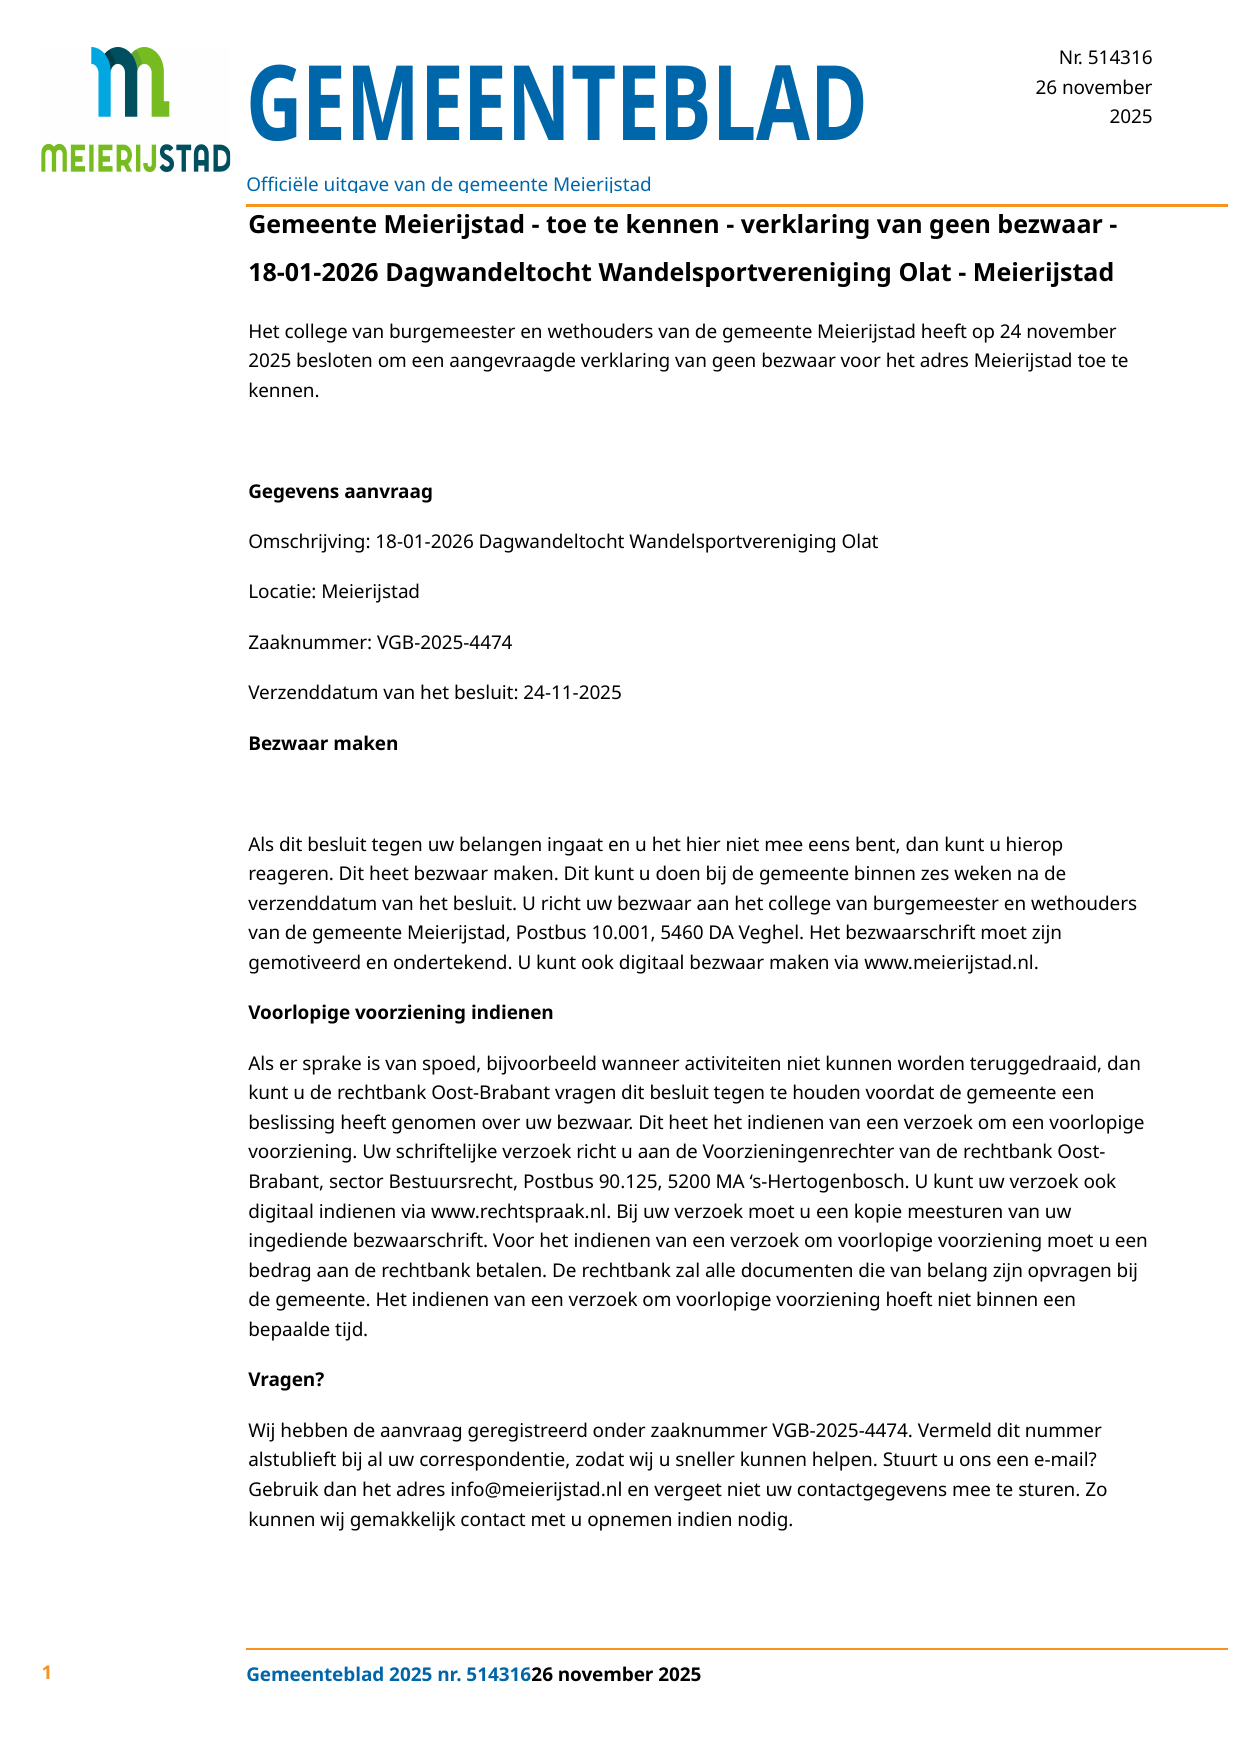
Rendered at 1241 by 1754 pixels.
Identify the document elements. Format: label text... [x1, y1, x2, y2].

text Locatie: Meierijstad [248, 579, 1152, 604]
text Vragen? [248, 1367, 1152, 1392]
text Gemeente Meierijstad - toe te kennen - verklaring van geen bezwaar - 18-01-2026 Dagwandeltocht Wandelsportvereniging Olat - Meierijstad [248, 207, 1152, 288]
text Verzenddatum van het besluit: 24-11-2025 [248, 679, 1152, 705]
text Bezwaar maken [248, 730, 1152, 756]
text Als er sprake is van spoed, bijvoorbeeld wanneer activiteiten niet kunnen worden teruggedraaid, dan kunt u de rechtbank Oost-Brabant vragen dit besluit tegen te houden voordat de gemeente een beslissing heeft genomen over uw bezwaar. Dit heet het indienen van een verzoek om een voorlopige voorziening. Uw schriftelijke verzoek richt u aan de Voorzieningenrechter van de rechtbank Oost-Brabant, sector Bestuursrecht, Postbus 90.125, 5200 MA ‘s-Hertogenbosch. U kunt uw verzoek ook digitaal indienen via www.rechtspraak.nl. Bij uw verzoek moet u een kopie meesturen van uw ingediende bezwaarschrift. Voor het indienen van een verzoek om voorlopige voorziening moet u een bedrag aan de rechtbank betalen. De rechtbank zal alle documenten die van belang zijn opvragen bij de gemeente. Het indienen van een verzoek om voorlopige voorziening hoeft niet binnen een bepaalde tijd. [248, 1050, 1152, 1342]
picture [41, 47, 231, 172]
text Omschrijving: 18-01-2026 Dagwandeltocht Wandelsportvereniging Olat [248, 528, 1152, 554]
text Wij hebben de aanvraag geregistreerd onder zaaknummer VGB-2025-4474. Vermeld dit nummer alstublieft bij al uw correspondentie, zodat wij u sneller kunnen helpen. Stuurt u ons een e-mail? Gebruik dan het adres info@meierijstad.nl en vergeet niet uw contactgegevens mee te sturen. Zo kunnen wij gemakkelijk contact met u opnemen indien nodig. [248, 1417, 1152, 1532]
text Het college van burgemeester en wethouders van de gemeente Meierijstad heeft op 24 november 2025 besloten om een aangevraagde verklaring van geen bezwaar voor het adres Meierijstad toe te kennen. [248, 318, 1152, 403]
text Zaaknummer: VGB-2025-4474 [248, 629, 1152, 655]
text Als dit besluit tegen uw belangen ingaat en u het hier niet mee eens bent, dan kunt u hierop reageren. Dit heet bezwaar maken. Dit kunt u doen bij de gemeente binnen zes weken na de verzenddatum van het besluit. U richt uw bezwaar aan het college van burgemeester en wethouders van de gemeente Meierijstad, Postbus 10.001, 5460 DA Veghel. Het bezwaarschrift moet zijn gemotiveerd en ondertekend. U kunt ook digitaal bezwaar maken via www.meierijstad.nl. [248, 831, 1152, 975]
text Gegevens aanvraag [248, 478, 1152, 504]
text Voorlopige voorziening indienen [248, 999, 1152, 1025]
